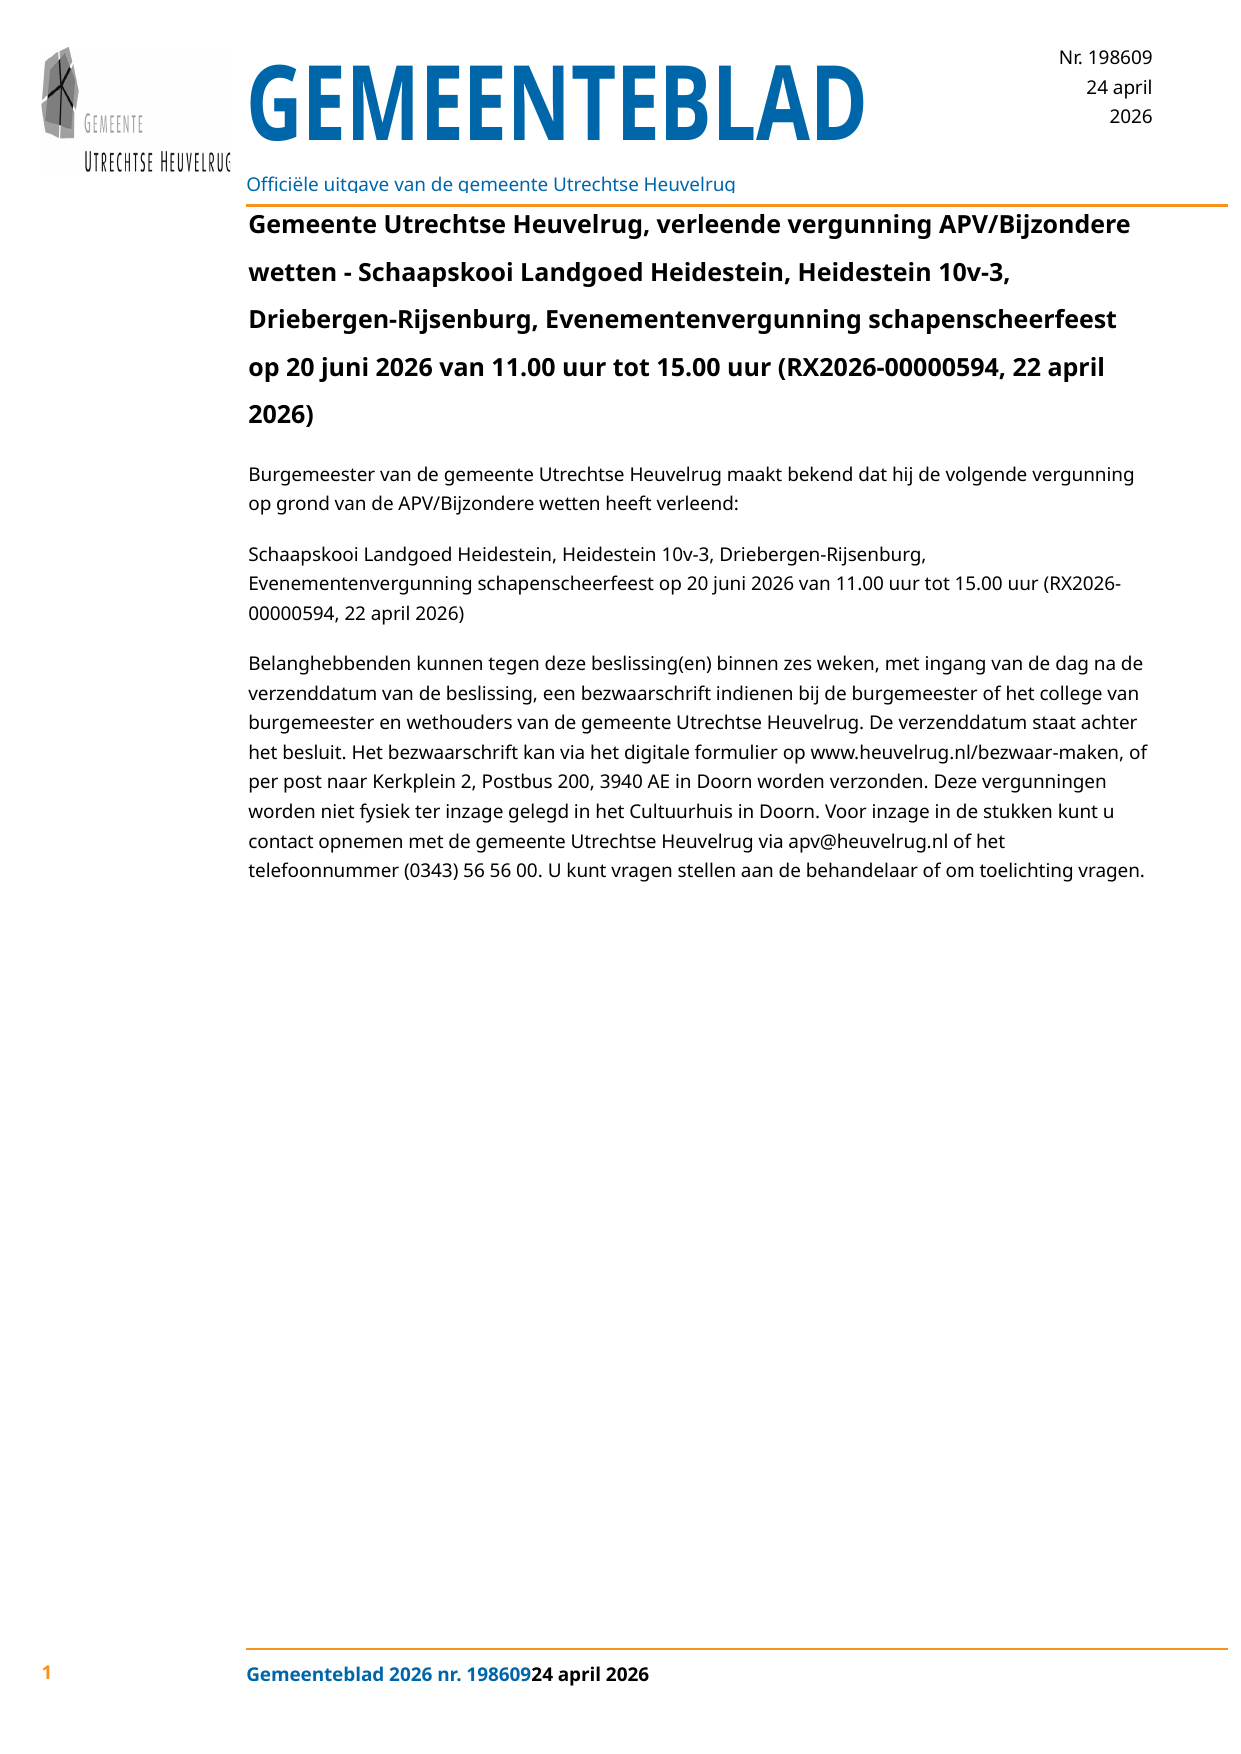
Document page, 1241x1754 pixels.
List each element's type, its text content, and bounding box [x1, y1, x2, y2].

text Schaapskooi Landgoed Heidestein, Heidestein 10v-3, Driebergen-Rijsenburg, Evenementenvergunning schapenscheerfeest op 20 juni 2026 van 11.00 uur tot 15.00 uur (RX2026-00000594, 22 april 2026) [248, 541, 1152, 626]
text Burgemeester van de gemeente Utrechtse Heuvelrug maakt bekend dat hij de volgende vergunning op grond van de APV/Bijzondere wetten heeft verleend: [248, 461, 1152, 516]
text Belanghebbenden kunnen tegen deze beslissing(en) binnen zes weken, met ingang van de dag na de verzenddatum van de beslissing, een bezwaarschrift indienen bij de burgemeester of het college van burgemeester en wethouders van de gemeente Utrechtse Heuvelrug. De verzenddatum staat achter het besluit. Het bezwaarschrift kan via het digitale formulier op www.heuvelrug.nl/bezwaar-maken, of per post naar Kerkplein 2, Postbus 200, 3940 AE in Doorn worden verzonden. Deze vergunningen worden niet fysiek ter inzage gelegd in het Cultuurhuis in Doorn. Voor inzage in de stukken kunt u contact opnemen met de gemeente Utrechtse Heuvelrug via apv@heuvelrug.nl of het telefoonnummer (0343) 56 56 00. U kunt vragen stellen aan de behandelaar of om toelichting vragen. [248, 650, 1152, 883]
picture [41, 47, 231, 172]
text Gemeente Utrechtse Heuvelrug, verleende vergunning APV/Bijzondere wetten - Schaapskooi Landgoed Heidestein, Heidestein 10v-3, Driebergen-Rijsenburg, Evenementenvergunning schapenscheerfeest op 20 juni 2026 van 11.00 uur tot 15.00 uur (RX2026-00000594, 22 april 2026) [248, 207, 1152, 431]
